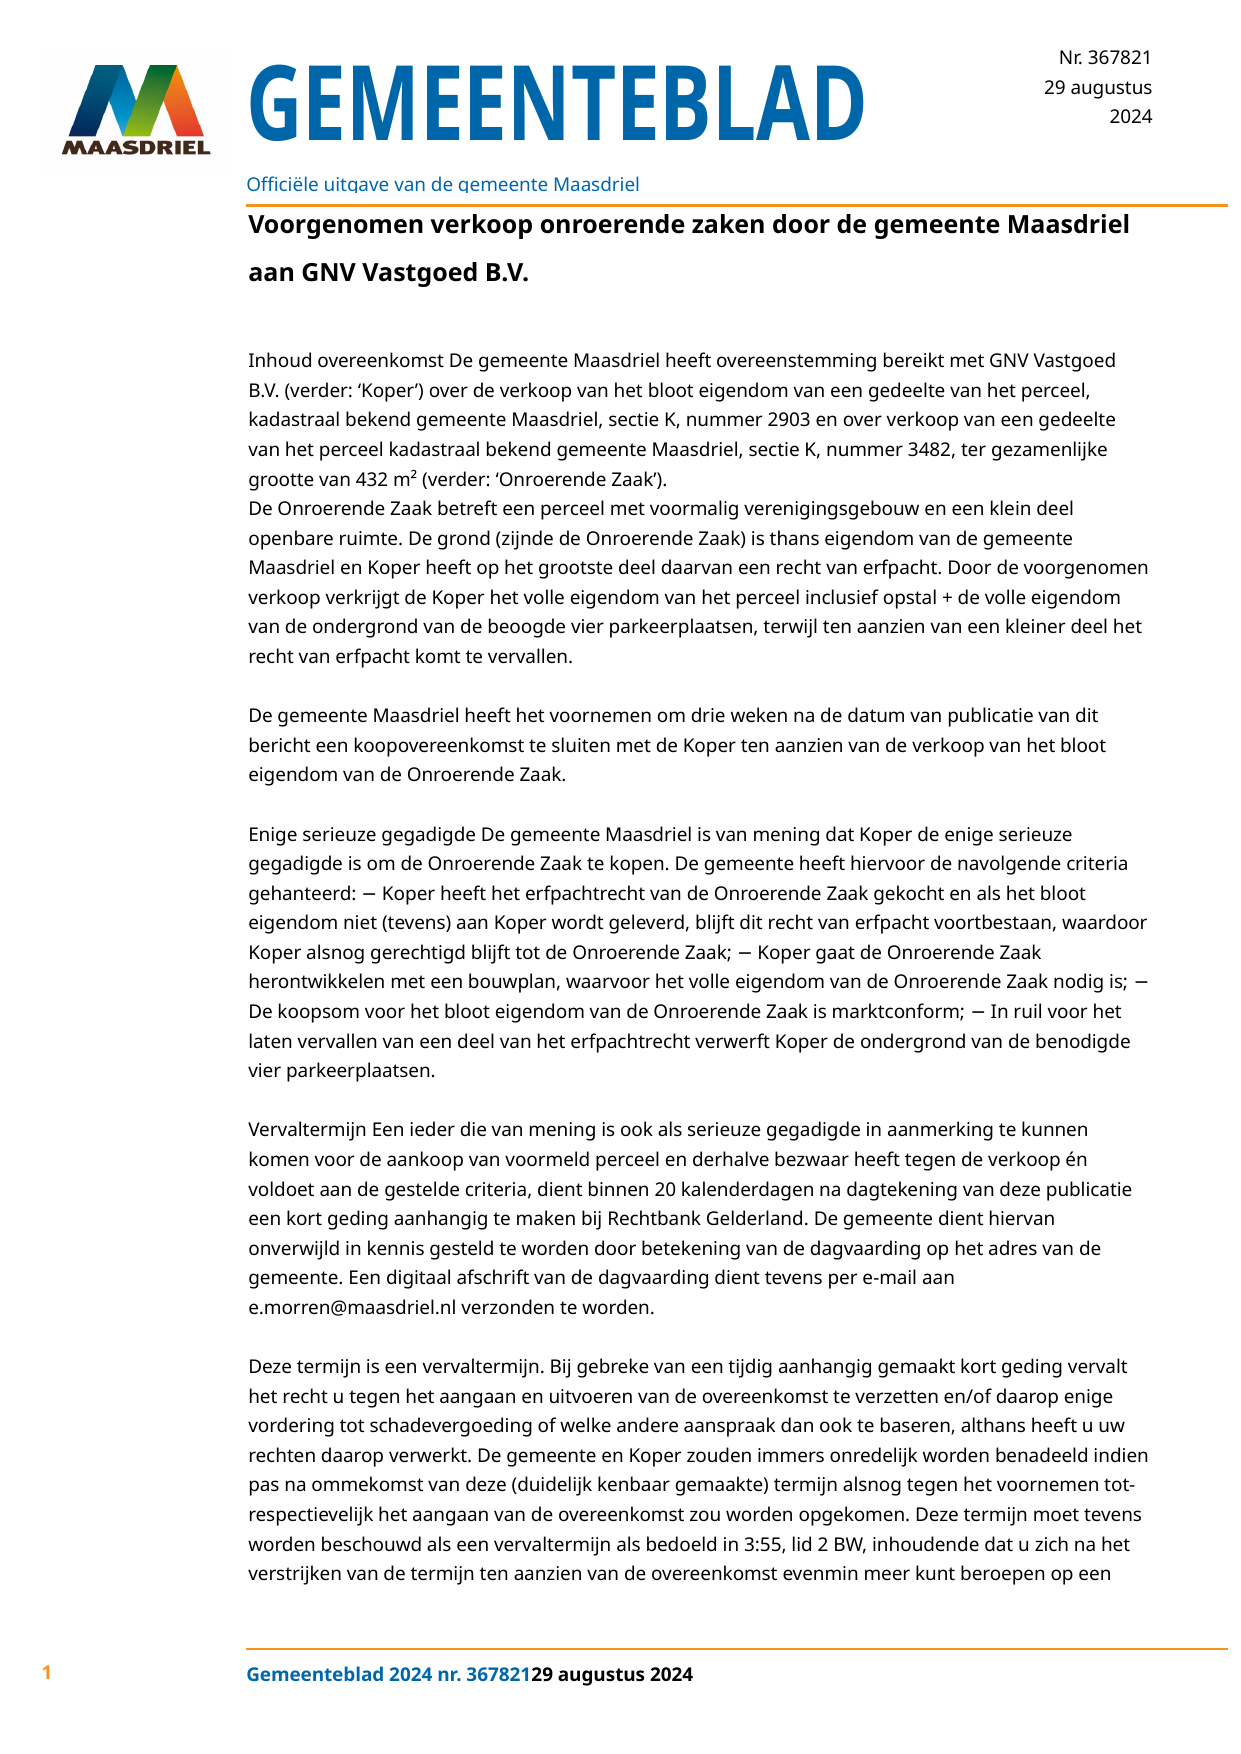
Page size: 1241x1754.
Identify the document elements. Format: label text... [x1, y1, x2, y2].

picture [41, 47, 231, 172]
text Inhoud overeenkomst De gemeente Maasdriel heeft overeenstemming bereikt met GNV Vastgoed B.V. (verder: ‘Koper’) over de verkoop van het bloot eigendom van een gedeelte van het perceel, kadastraal bekend gemeente Maasdriel, sectie K, nummer 2903 en over verkoop van een gedeelte van het perceel kadastraal bekend gemeente Maasdriel, sectie K, nummer 3482, ter gezamenlijke grootte van 432 m² (verder: ‘Onroerende Zaak’). [248, 347, 1152, 492]
text Enige serieuze gegadigde De gemeente Maasdriel is van mening dat Koper de enige serieuze gegadigde is om de Onroerende Zaak te kopen. De gemeente heeft hiervoor de navolgende criteria gehanteerd: − Koper heeft het erfpachtrecht van de Onroerende Zaak gekocht en als het bloot eigendom niet (tevens) aan Koper wordt geleverd, blijft dit recht van erfpacht voortbestaan, waardoor Koper alsnog gerechtigd blijft tot de Onroerende Zaak; − Koper gaat de Onroerende Zaak herontwikkelen met een bouwplan, waarvoor het volle eigendom van de Onroerende Zaak nodig is; − De koopsom voor het bloot eigendom van de Onroerende Zaak is marktconform; − In ruil voor het laten vervallen van een deel van het erfpachtrecht verwerft Koper de ondergrond van de benodigde vier parkeerplaatsen. [248, 821, 1152, 1083]
text De Onroerende Zaak betreft een perceel met voormalig verenigingsgebouw en een klein deel openbare ruimte. De grond (zijnde de Onroerende Zaak) is thans eigendom van de gemeente Maasdriel en Koper heeft op het grootste deel daarvan een recht van erfpacht. Door de voorgenomen verkoop verkrijgt de Koper het volle eigendom van het perceel inclusief opstal + de volle eigendom van de ondergrond van de beoogde vier parkeerplaatsen, terwijl ten aanzien van een kleiner deel het recht van erfpacht komt te vervallen. [248, 495, 1152, 669]
text Vervaltermijn Een ieder die van mening is ook als serieuze gegadigde in aanmerking te kunnen komen voor de aankoop van voormeld perceel en derhalve bezwaar heeft tegen de verkoop én voldoet aan de gestelde criteria, dient binnen 20 kalenderdagen na dagtekening van deze publicatie een kort geding aanhangig te maken bij Rechtbank Gelderland. De gemeente dient hiervan onverwijld in kennis gesteld te worden door betekening van de dagvaarding op het adres van de gemeente. Een digitaal afschrift van de dagvaarding dient tevens per e-mail aan e.morren@maasdriel.nl verzonden te worden. [248, 1117, 1152, 1320]
text De gemeente Maasdriel heeft het voornemen om drie weken na de datum van publicatie van dit bericht een koopovereenkomst te sluiten met de Koper ten aanzien van de verkoop van het bloot eigendom van de Onroerende Zaak. [248, 702, 1152, 787]
text Voorgenomen verkoop onroerende zaken door de gemeente Maasdriel aan GNV Vastgoed B.V. [248, 207, 1152, 288]
text Deze termijn is een vervaltermijn. Bij gebreke van een tijdig aanhangig gemaakt kort geding vervalt het recht u tegen het aangaan en uitvoeren van de overeenkomst te verzetten en/of daarop enige vordering tot schadevergoeding of welke andere aanspraak dan ook te baseren, althans heeft u uw rechten daarop verwerkt. De gemeente en Koper zouden immers onredelijk worden benadeeld indien pas na ommekomst van deze (duidelijk kenbaar gemaakte) termijn alsnog tegen het voornemen tot- respectievelijk het aangaan van de overeenkomst zou worden opgekomen. Deze termijn moet tevens worden beschouwd als een vervaltermijn als bedoeld in 3:55, lid 2 BW, inhoudende dat u zich na het verstrijken van de termijn ten aanzien van de overeenkomst evenmin meer kunt beroepen op een [248, 1353, 1152, 1586]
